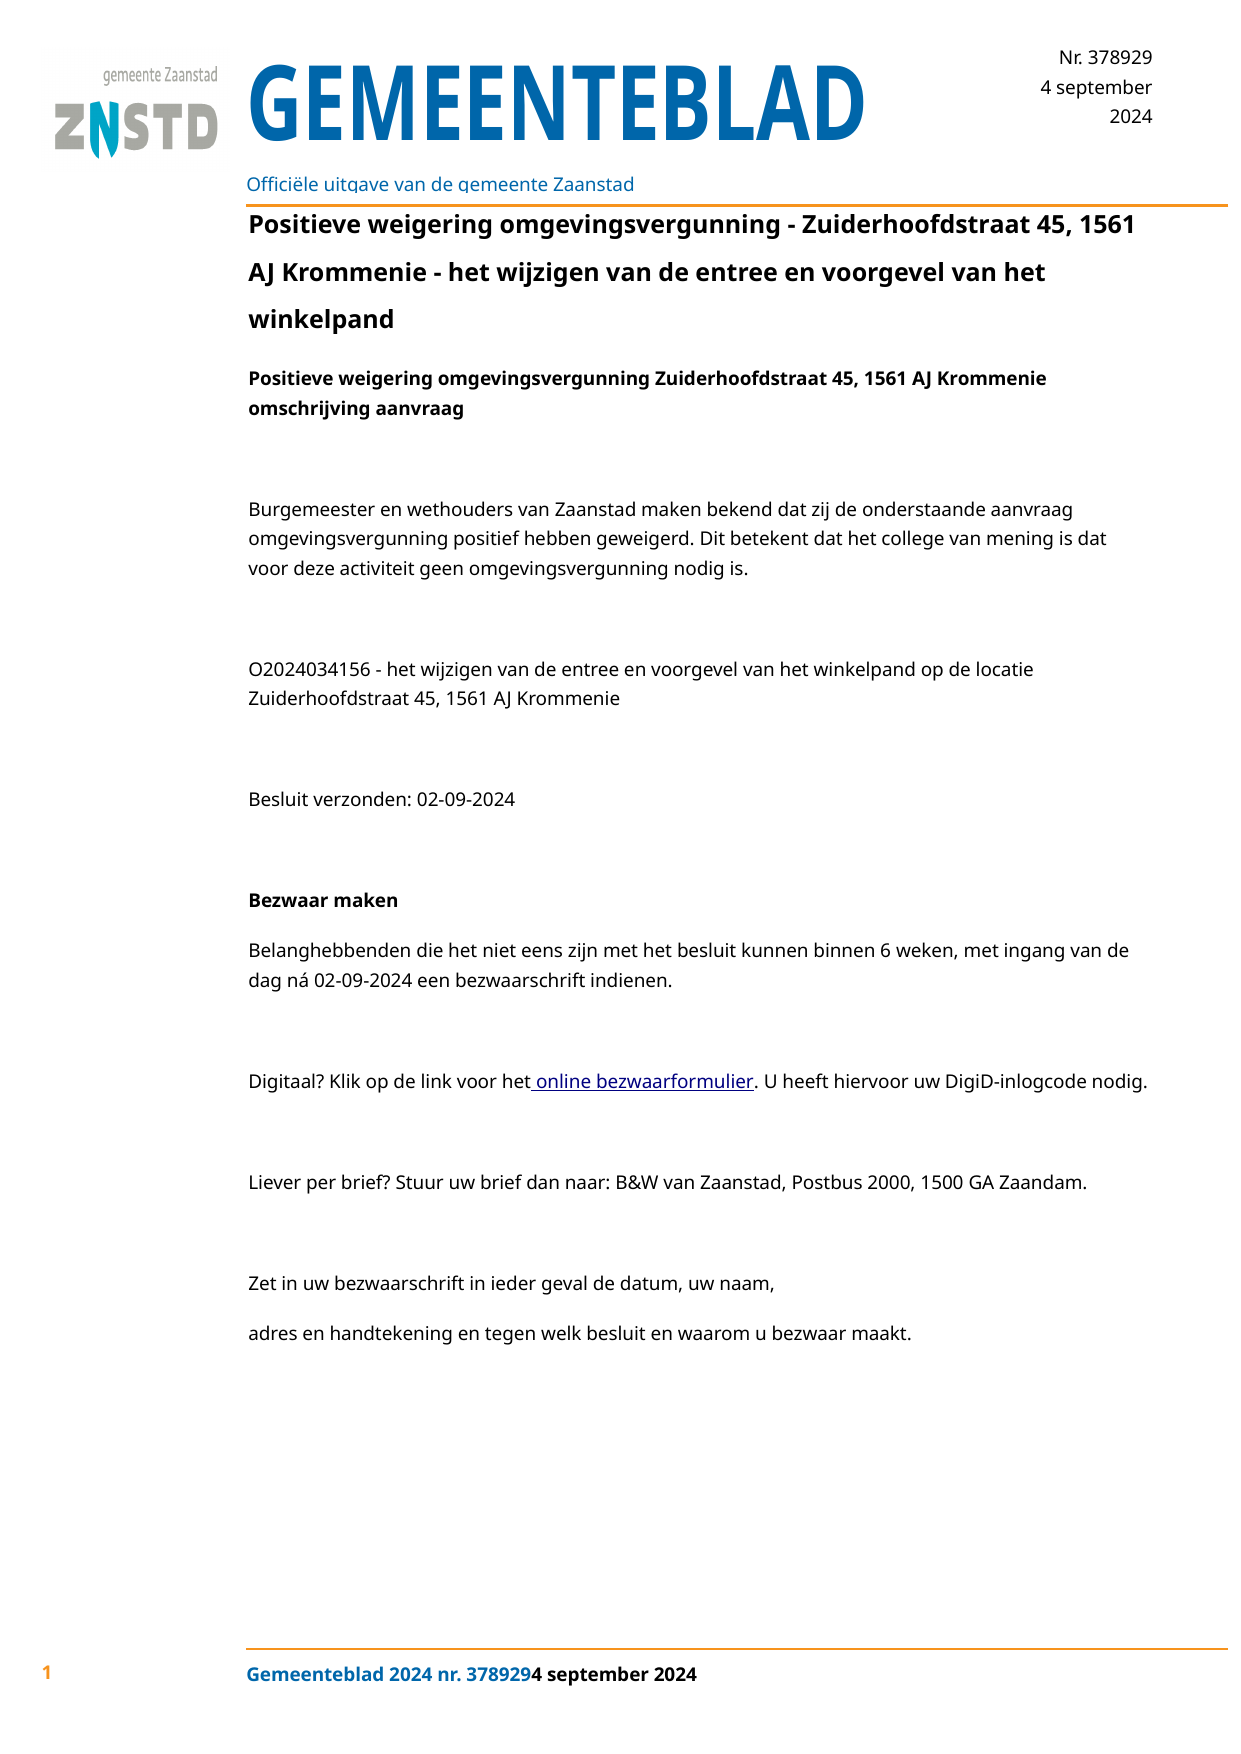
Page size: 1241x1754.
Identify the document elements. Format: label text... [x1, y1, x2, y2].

text Positieve weigering omgevingsvergunning Zuiderhoofdstraat 45, 1561 AJ Krommenie omschrijving aanvraag [248, 366, 1152, 421]
text adres en handtekening en tegen welk besluit en waarom u bezwaar maakt. [248, 1320, 1152, 1346]
text Zet in uw bezwaarschrift in ieder geval de datum, uw naam, [248, 1270, 1152, 1295]
text O2024034156 - het wijzigen van de entree en voorgevel van het winkelpand op de locatie Zuiderhoofdstraat 45, 1561 AJ Krommenie [248, 656, 1152, 711]
text Digitaal? Klik op de link voor het online bezwaarformulier. U heeft hiervoor uw DigiD-inlogcode nodig. [248, 1068, 1152, 1094]
text Burgemeester en wethouders van Zaanstad maken bekend dat zij de onderstaande aanvraag omgevingsvergunning positief hebben geweigerd. Dit betekent dat het college van mening is dat voor deze activiteit geen omgevingsvergunning nodig is. [248, 496, 1152, 581]
text Besluit verzonden: 02-09-2024 [248, 786, 1152, 812]
text Positieve weigering omgevingsvergunning - Zuiderhoofdstraat 45, 1561 AJ Krommenie - het wijzigen van de entree en voorgevel van het winkelpand [248, 207, 1152, 336]
text Bezwaar maken [248, 887, 1152, 913]
text Liever per brief? Stuur uw brief dan naar: B&W van Zaanstad, Postbus 2000, 1500 GA Zaandam. [248, 1169, 1152, 1194]
text Belanghebbenden die het niet eens zijn met het besluit kunnen binnen 6 weken, met ingang van de dag ná 02-09-2024 een bezwaarschrift indienen. [248, 938, 1152, 993]
picture [41, 47, 231, 172]
